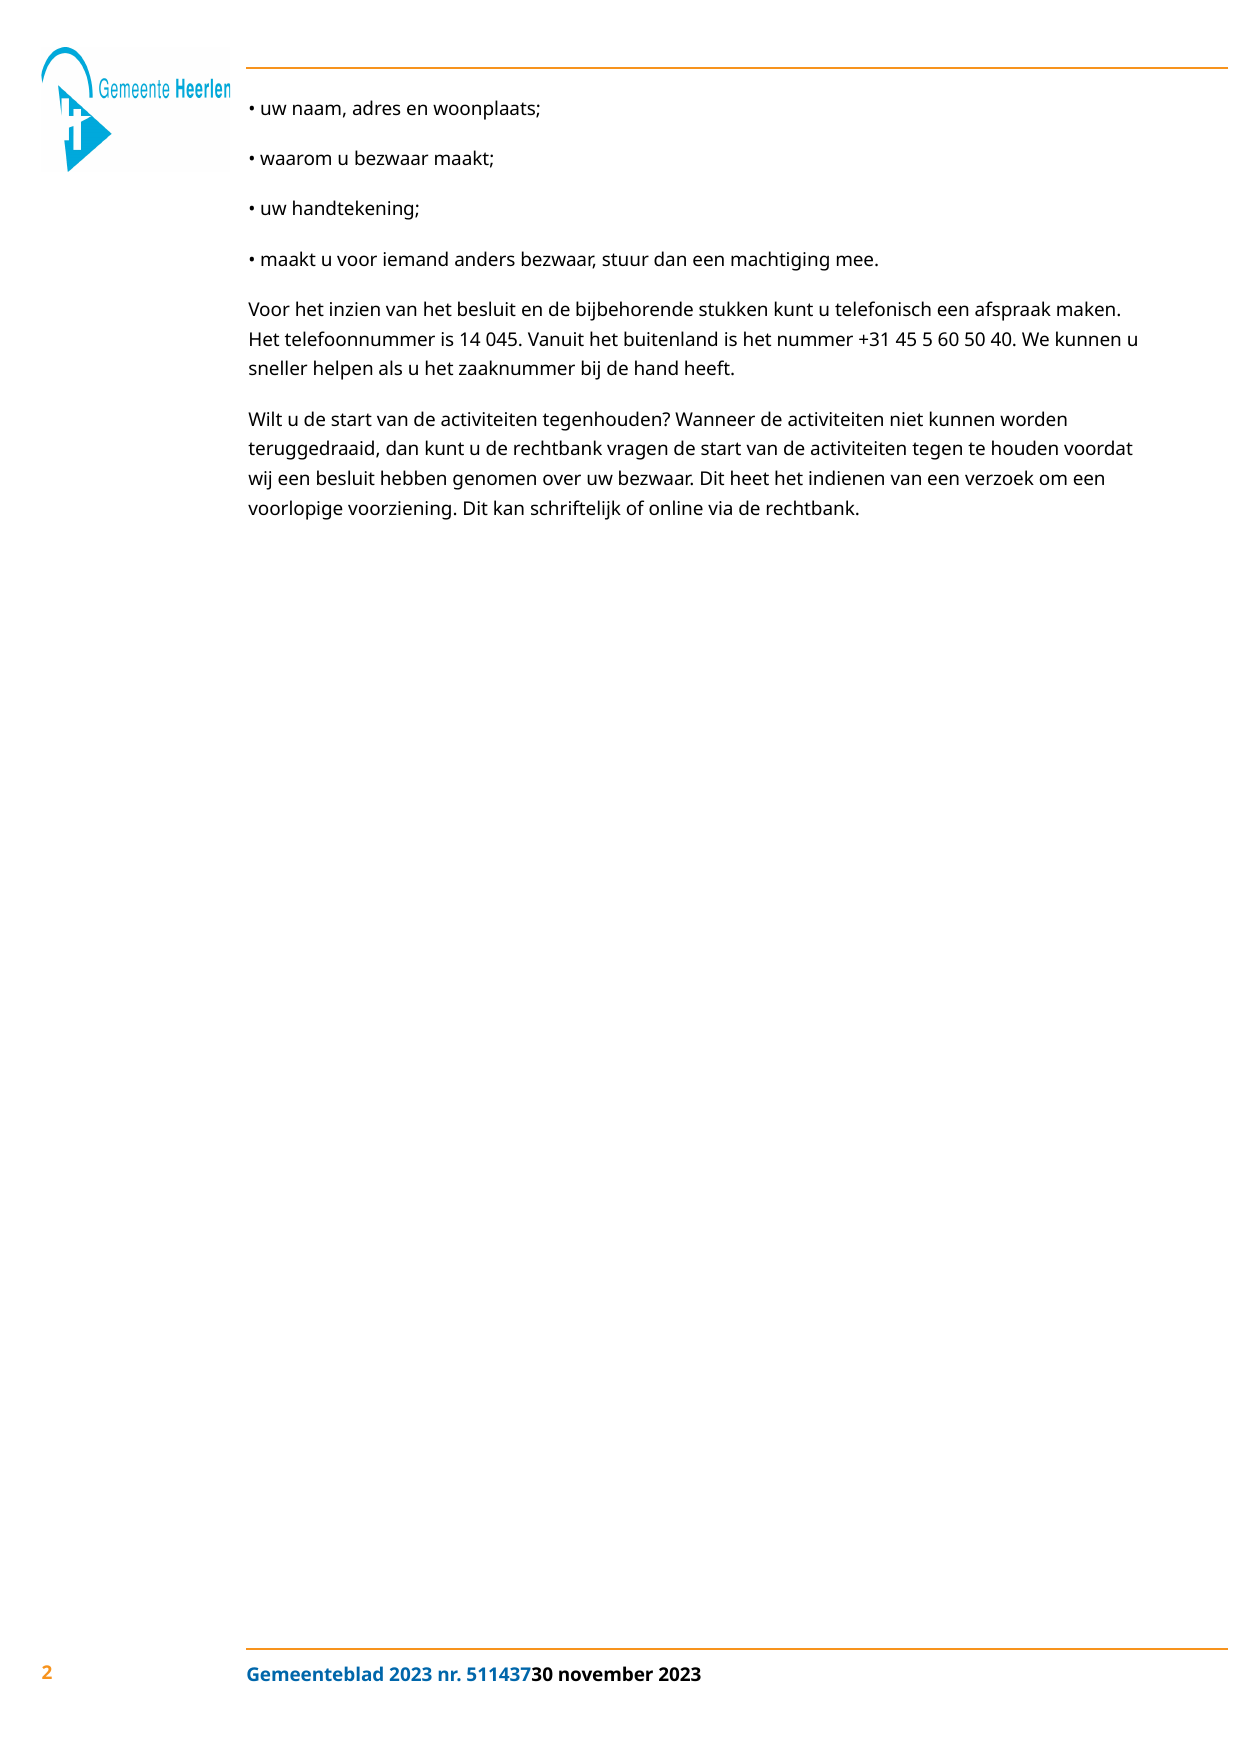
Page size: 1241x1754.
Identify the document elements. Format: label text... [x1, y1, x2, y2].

text Voor het inzien van het besluit en de bijbehorende stukken kunt u telefonisch een afspraak maken. Het telefoonnummer is 14 045. Vanuit het buitenland is het nummer +31 45 5 60 50 40. We kunnen u sneller helpen als u het zaaknummer bij de hand heeft. [248, 296, 1152, 381]
text • waarom u bezwaar maakt; [248, 145, 1152, 171]
text Wilt u de start van de activiteiten tegenhouden? Wanneer de activiteiten niet kunnen worden teruggedraaid, dan kunt u de rechtbank vragen de start van de activiteiten tegen te houden voordat wij een besluit hebben genomen over uw bezwaar. Dit heet het indienen van een verzoek om een voorlopige voorziening. Dit kan schriftelijk of online via de rechtbank. [248, 406, 1152, 521]
text • uw handtekening; [248, 196, 1152, 221]
picture [41, 47, 231, 172]
text • uw naam, adres en woonplaats; [248, 95, 1152, 121]
text • maakt u voor iemand anders bezwaar, stuur dan een machtiging mee. [248, 246, 1152, 272]
picture [41, 47, 59, 70]
